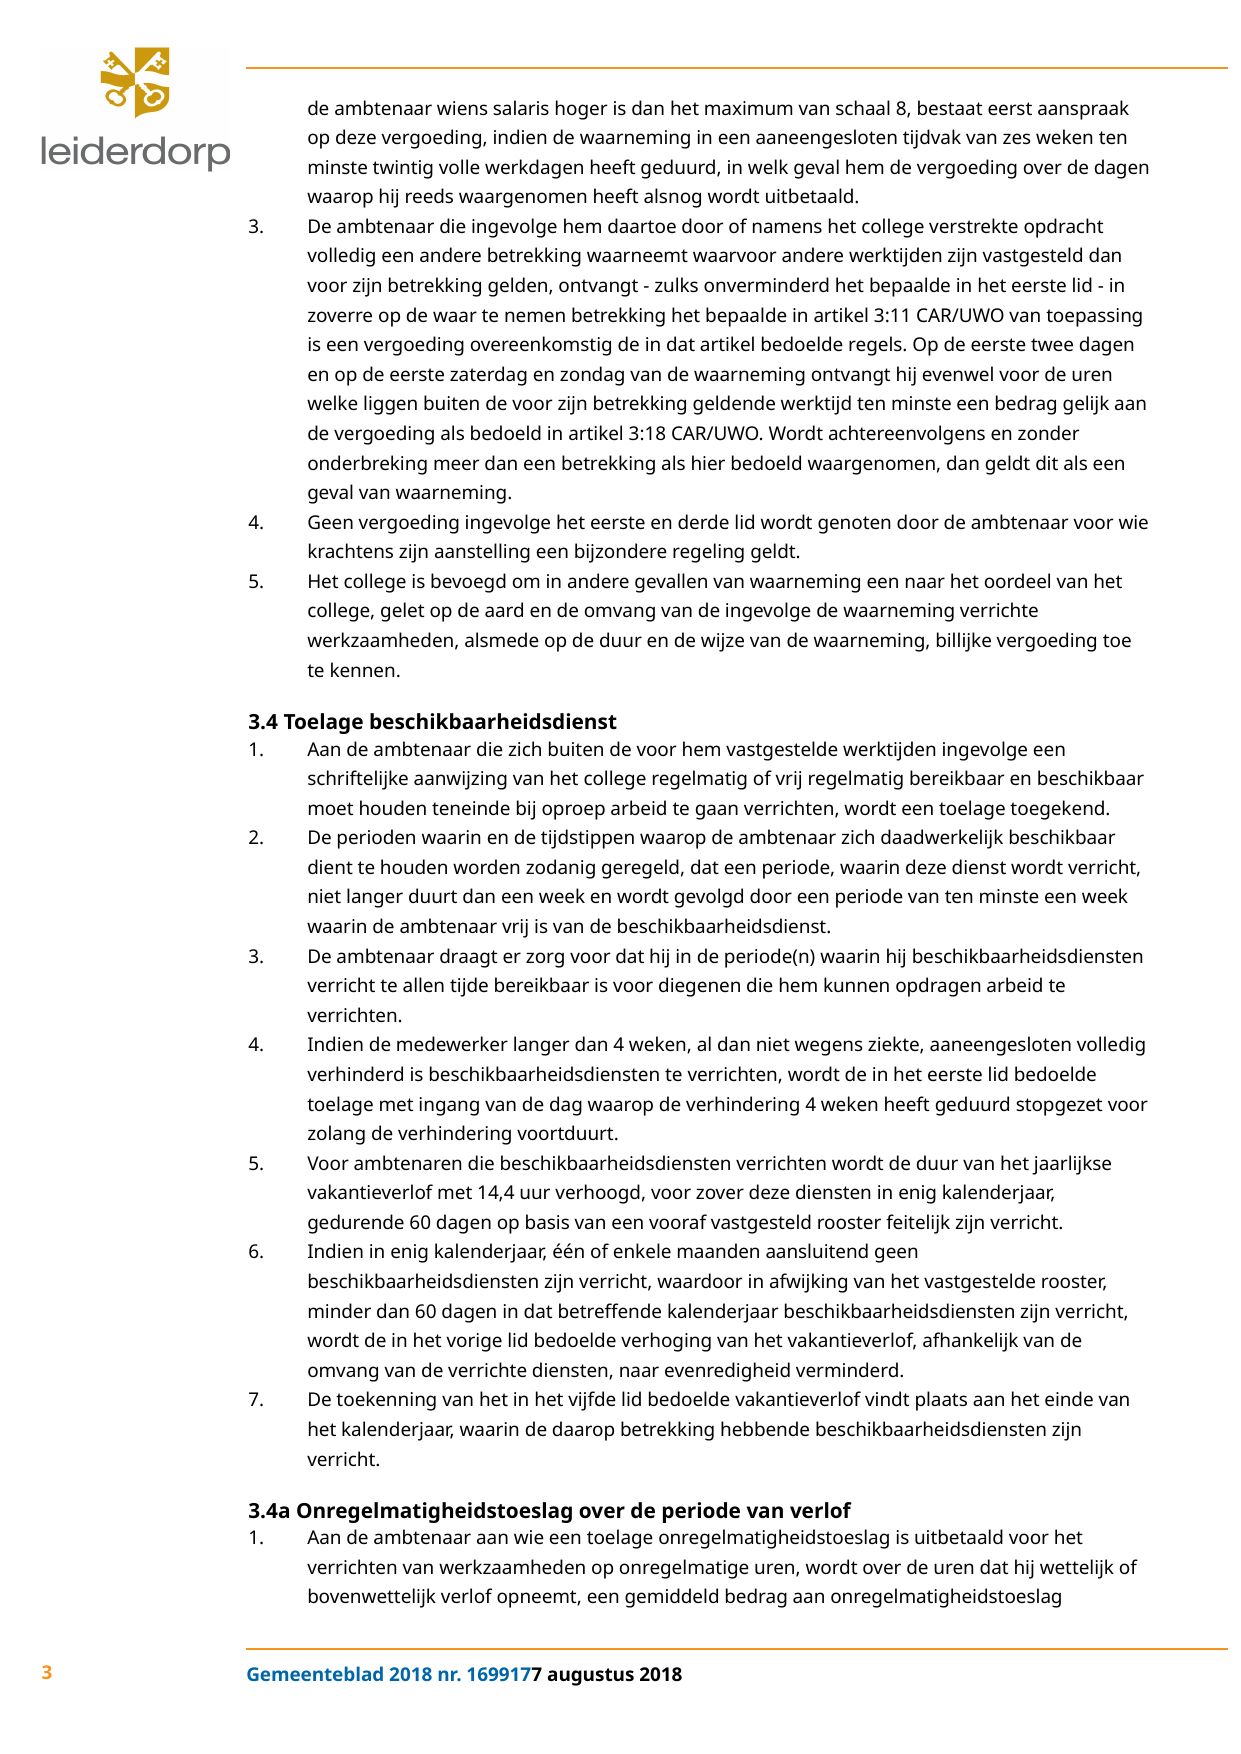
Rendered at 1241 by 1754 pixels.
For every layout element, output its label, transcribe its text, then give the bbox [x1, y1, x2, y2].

list Aan de ambtenaar aan wie een toelage onregelmatigheidstoeslag is uitbetaald voor het verrichten van werkzaamheden op onregelmatige uren, wordt over de uren dat hij wettelijk of bovenwettelijk verlof opneemt, een gemiddeld bedrag aan onregelmatigheidstoeslag [248, 1524, 1152, 1609]
list De perioden waarin en de tijdstippen waarop de ambtenaar zich daadwerkelijk beschikbaar dient te houden worden zodanig geregeld, dat een periode, waarin deze dienst wordt verricht, niet langer duurt dan een week en wordt gevolgd door een periode van ten minste een week waarin de ambtenaar vrij is van de beschikbaarheidsdienst. [248, 824, 1152, 939]
list Indien de medewerker langer dan 4 weken, al dan niet wegens ziekte, aaneengesloten volledig verhinderd is beschikbaarheidsdiensten te verrichten, wordt de in het eerste lid bedoelde toelage met ingang van de dag waarop de verhindering 4 weken heeft geduurd stopgezet voor zolang de verhindering voortduurt. [248, 1032, 1152, 1146]
list Indien in enig kalenderjaar, één of enkele maanden aansluitend geen beschikbaarheidsdiensten zijn verricht, waardoor in afwijking van het vastgestelde rooster, minder dan 60 dagen in dat betreffende kalenderjaar beschikbaarheidsdiensten zijn verricht, wordt de in het vorige lid bedoelde verhoging van het vakantieverlof, afhankelijk van de omvang van de verrichte diensten, naar evenredigheid verminderd. [248, 1239, 1152, 1383]
list De toekenning van het in het vijfde lid bedoelde vakantieverlof vindt plaats aan het einde van het kalenderjaar, waarin de daarop betrekking hebbende beschikbaarheidsdiensten zijn verricht. [248, 1387, 1152, 1471]
picture [41, 47, 231, 172]
list De ambtenaar draagt er zorg voor dat hij in de periode(n) waarin hij beschikbaarheidsdiensten verricht te allen tijde bereikbaar is voor diegenen die hem kunnen opdragen arbeid te verrichten. [248, 943, 1152, 1028]
text 3.4a Onregelmatigheidstoeslag over de periode van verlof [248, 1496, 1152, 1524]
list Aan de ambtenaar die zich buiten de voor hem vastgestelde werktijden ingevolge een schriftelijke aanwijzing van het college regelmatig of vrij regelmatig bereikbaar en beschikbaar moet houden teneinde bij oproep arbeid te gaan verrichten, wordt een toelage toegekend. [248, 736, 1152, 821]
list De ambtenaar die ingevolge hem daartoe door of namens het college verstrekte opdracht volledig een andere betrekking waarneemt waarvoor andere werktijden zijn vastgesteld dan voor zijn betrekking gelden, ontvangt - zulks onverminderd het bepaalde in het eerste lid - in zoverre op de waar te nemen betrekking het bepaalde in artikel 3:11 CAR/UWO van toepassing is een vergoeding overeenkomstig de in dat artikel bedoelde regels. Op de eerste twee dagen en op de eerste zaterdag en zondag van de waarneming ontvangt hij evenwel voor de uren welke liggen buiten de voor zijn betrekking geldende werktijd ten minste een bedrag gelijk aan de vergoeding als bedoeld in artikel 3:18 CAR/UWO. Wordt achtereenvolgens en zonder onderbreking meer dan een betrekking als hier bedoeld waargenomen, dan geldt dit als een geval van waarneming. [248, 213, 1152, 505]
list de ambtenaar wiens salaris hoger is dan het maximum van schaal 8, bestaat eerst aanspraak op deze vergoeding, indien de waarneming in een aaneengesloten tijdvak van zes weken ten minste twintig volle werkdagen heeft geduurd, in welk geval hem de vergoeding over de dagen waarop hij reeds waargenomen heeft alsnog wordt uitbetaald. [248, 95, 1152, 209]
list Geen vergoeding ingevolge het eerste en derde lid wordt genoten door de ambtenaar voor wie krachtens zijn aanstelling een bijzondere regeling geldt. [248, 509, 1152, 564]
text 3.4 Toelage beschikbaarheidsdienst [248, 707, 1152, 736]
list Voor ambtenaren die beschikbaarheidsdiensten verrichten wordt de duur van het jaarlijkse vakantieverlof met 14,4 uur verhoogd, voor zover deze diensten in enig kalenderjaar, gedurende 60 dagen op basis van een vooraf vastgesteld rooster feitelijk zijn verricht. [248, 1150, 1152, 1235]
list Het college is bevoegd om in andere gevallen van waarneming een naar het oordeel van het college, gelet op de aard en de omvang van de ingevolge de waarneming verrichte werkzaamheden, alsmede op de duur en de wijze van de waarneming, billijke vergoeding toe te kennen. [248, 568, 1152, 683]
